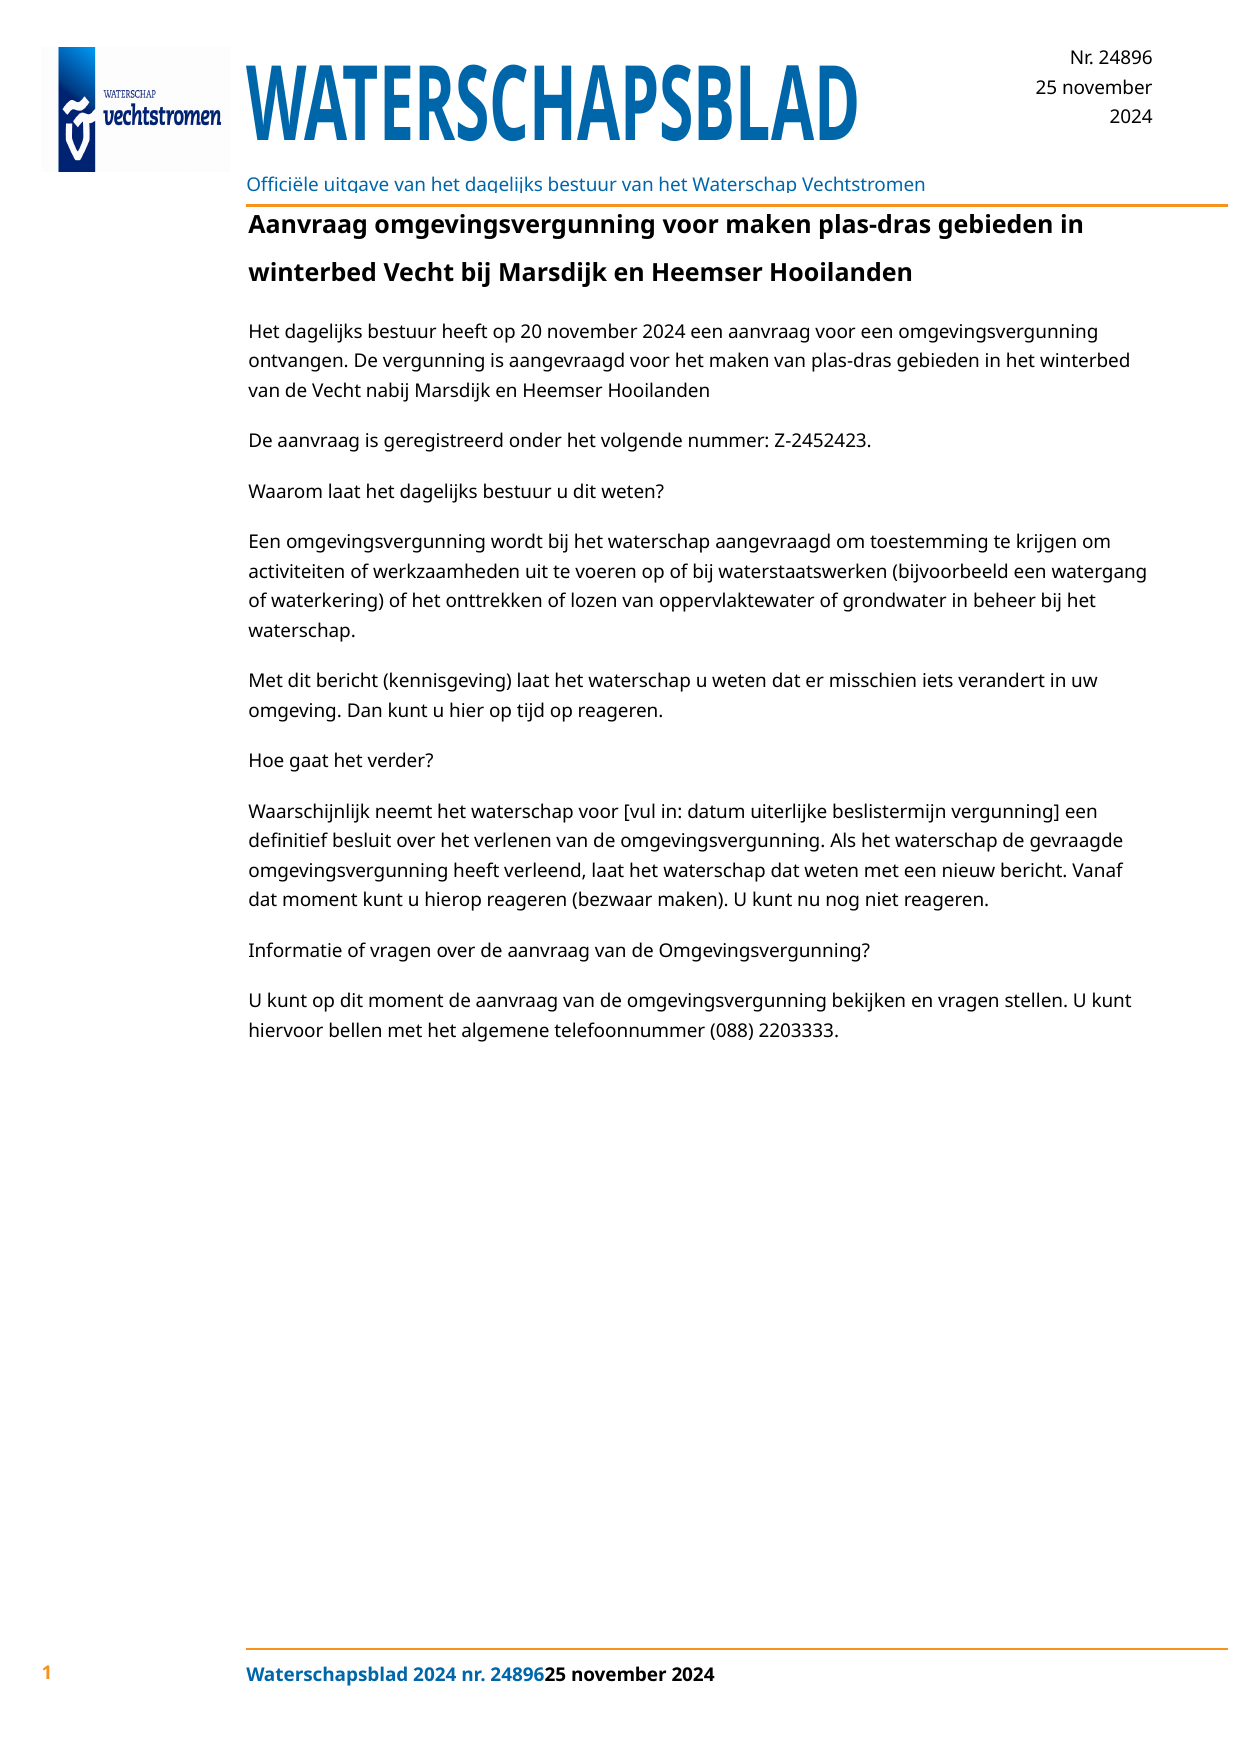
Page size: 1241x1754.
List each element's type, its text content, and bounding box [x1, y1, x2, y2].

text Waarschijnlijk neemt het waterschap voor [vul in: datum uiterlijke beslistermijn vergunning] een definitief besluit over het verlenen van de omgevingsvergunning. Als het waterschap de gevraagde omgevingsvergunning heeft verleend, laat het waterschap dat weten met een nieuw bericht. Vanaf dat moment kunt u hierop reageren (bezwaar maken). U kunt nu nog niet reageren. [248, 798, 1152, 912]
text Het dagelijks bestuur heeft op 20 november 2024 een aanvraag voor een omgevingsvergunning ontvangen. De vergunning is aangevraagd voor het maken van plas-dras gebieden in het winterbed van de Vecht nabij Marsdijk en Heemser Hooilanden [248, 318, 1152, 403]
text Informatie of vragen over de aanvraag van de Omgevingsvergunning? [248, 937, 1152, 963]
text U kunt op dit moment de aanvraag van de omgevingsvergunning bekijken en vragen stellen. U kunt hiervoor bellen met het algemene telefoonnummer (088) 2203333. [248, 987, 1152, 1043]
text Aanvraag omgevingsvergunning voor maken plas-dras gebieden in winterbed Vecht bij Marsdijk en Heemser Hooilanden [248, 207, 1152, 288]
text Met dit bericht (kennisgeving) laat het waterschap u weten dat er misschien iets verandert in uw omgeving. Dan kunt u hier op tijd op reageren. [248, 667, 1152, 723]
text De aanvraag is geregistreerd onder het volgende nummer: Z-2452423. [248, 427, 1152, 453]
text Een omgevingsvergunning wordt bij het waterschap aangevraagd om toestemming te krijgen om activiteiten of werkzaamheden uit te voeren op of bij waterstaatswerken (bijvoorbeeld een watergang of waterkering) of het onttrekken of lozen van oppervlaktewater of grondwater in beheer bij het waterschap. [248, 528, 1152, 643]
text Hoe gaat het verder? [248, 747, 1152, 773]
picture [41, 47, 231, 172]
text Waarom laat het dagelijks bestuur u dit weten? [248, 478, 1152, 504]
